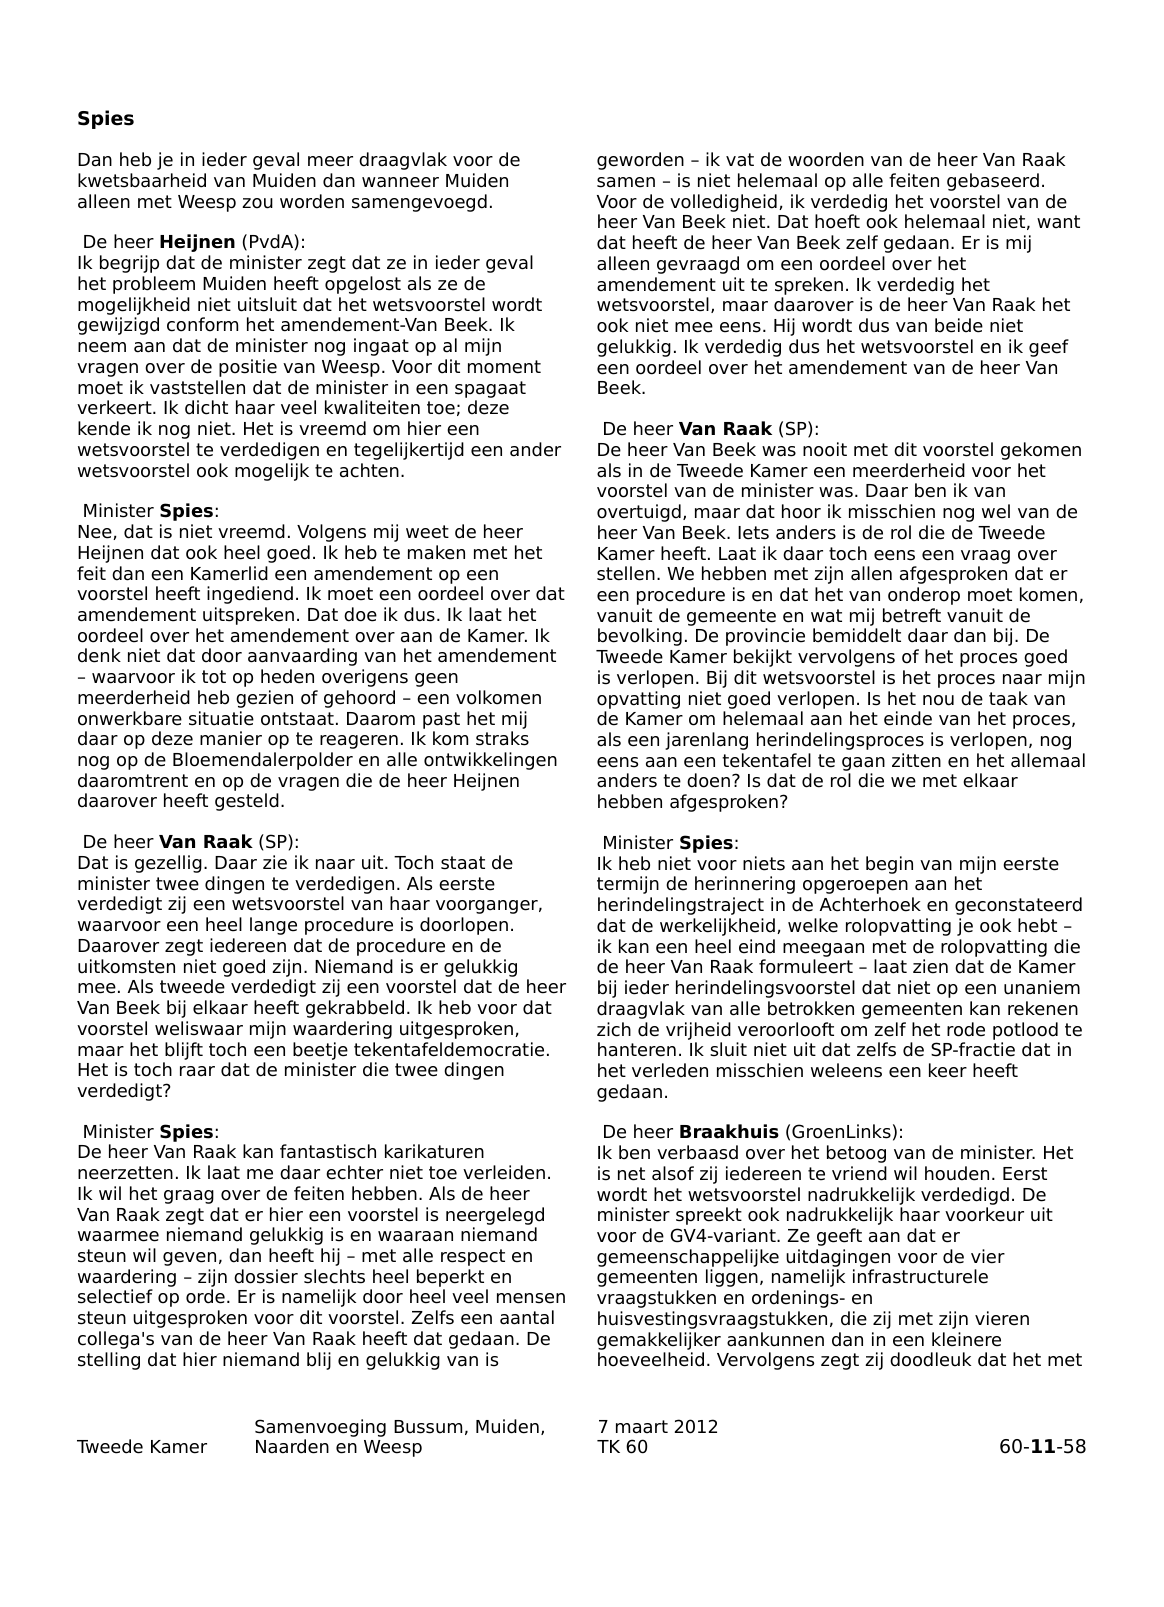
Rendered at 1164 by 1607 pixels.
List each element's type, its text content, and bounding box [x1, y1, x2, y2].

text De heer Van Raak (SP): [596, 419, 1087, 440]
text Dan heb je in ieder geval meer draagvlak voor de kwetsbaarheid van Muiden dan wanneer Muiden alleen met Weesp zou worden samengevoegd. [77, 150, 567, 212]
text geworden – ik vat de woorden van de heer Van Raak samen – is niet helemaal op alle feiten gebaseerd. Voor de volledigheid, ik verdedig het voorstel van de heer Van Beek niet. Dat hoeft ook helemaal niet, want dat heeft de heer Van Beek zelf gedaan. Er is mij alleen gevraagd om een oordeel over het amendement uit te spreken. Ik verdedig het wetsvoorstel, maar daarover is de heer Van Raak het ook niet mee eens. Hij wordt dus van beide niet gelukkig. Ik verdedig dus het wetsvoorstel en ik geef een oordeel over het amendement van de heer Van Beek. [596, 150, 1087, 399]
text Ik begrijp dat de minister zegt dat ze in ieder geval het probleem Muiden heeft opgelost als ze de mogelijkheid niet uitsluit dat het wetsvoorstel wordt gewijzigd conform het amendement-Van Beek. Ik neem aan dat de minister nog ingaat op al mijn vragen over de positie van Weesp. Voor dit moment moet ik vaststellen dat de minister in een spagaat verkeert. Ik dicht haar veel kwaliteiten toe; deze kende ik nog niet. Het is vreemd om hier een wetsvoorstel te verdedigen en tegelijkertijd een ander wetsvoorstel ook mogelijk te achten. [77, 253, 567, 481]
text Ik heb niet voor niets aan het begin van mijn eerste termijn de herinnering opgeroepen aan het herindelingstraject in de Achterhoek en geconstateerd dat de werkelijkheid, welke rolopvatting je ook hebt – ik kan een heel eind meegaan met de rolopvatting die de heer Van Raak formuleert – laat zien dat de Kamer bij ieder herindelingsvoorstel dat niet op een unaniem draagvlak van alle betrokken gemeenten kan rekenen zich de vrijheid veroorlooft om zelf het rode potlood te hanteren. Ik sluit niet uit dat zelfs de SP-fractie dat in het verleden misschien weleens een keer heeft gedaan. [596, 853, 1087, 1102]
text Ik ben verbaasd over het betoog van de minister. Het is net alsof zij iedereen te vriend wil houden. Eerst wordt het wetsvoorstel nadrukkelijk verdedigd. De minister spreekt ook nadrukkelijk haar voorkeur uit voor de GV4-variant. Ze geeft aan dat er gemeenschappelijke uitdagingen voor de vier gemeenten liggen, namelijk infrastructurele vraagstukken en ordenings- en huisvestingsvraagstukken, die zij met zijn vieren gemakkelijker aankunnen dan in een kleinere hoeveelheid. Vervolgens zegt zij doodleuk dat het met [596, 1143, 1087, 1371]
text De heer Braakhuis (GroenLinks): [596, 1122, 1087, 1143]
text De heer Van Raak (SP): [77, 832, 567, 853]
text Minister Spies: [596, 833, 1087, 853]
text De heer Van Beek was nooit met dit voorstel gekomen als in de Tweede Kamer een meerderheid voor het voorstel van de minister was. Daar ben ik van overtuigd, maar dat hoor ik misschien nog wel van de heer Van Beek. Iets anders is de rol die de Tweede Kamer heeft. Laat ik daar toch eens een vraag over stellen. We hebben met zijn allen afgesproken dat er een procedure is en dat het van onderop moet komen, vanuit de gemeente en wat mij betreft vanuit de bevolking. De provincie bemiddelt daar dan bij. De Tweede Kamer bekijkt vervolgens of het proces goed is verlopen. Bij dit wetsvoorstel is het proces naar mijn opvatting niet goed verlopen. Is het nou de taak van de Kamer om helemaal aan het einde van het proces, als een jarenlang herindelingsproces is verlopen, nog eens aan een tekentafel te gaan zitten en het allemaal anders te doen? Is dat de rol die we met elkaar hebben afgesproken? [596, 440, 1087, 813]
text Nee, dat is niet vreemd. Volgens mij weet de heer Heijnen dat ook heel goed. Ik heb te maken met het feit dan een Kamerlid een amendement op een voorstel heeft ingediend. Ik moet een oordeel over dat amendement uitspreken. Dat doe ik dus. Ik laat het oordeel over het amendement over aan de Kamer. Ik denk niet dat door aanvaarding van het amendement – waarvoor ik tot op heden overigens geen meerderheid heb gezien of gehoord – een volkomen onwerkbare situatie ontstaat. Daarom past het mij daar op deze manier op te reageren. Ik kom straks nog op de Bloemendalerpolder en alle ontwikkelingen daaromtrent en op de vragen die de heer Heijnen daarover heeft gesteld. [77, 522, 567, 812]
text Minister Spies: [77, 1122, 567, 1142]
text De heer Heijnen (PvdA): [77, 232, 567, 253]
text Minister Spies: [77, 501, 567, 522]
text De heer Van Raak kan fantastisch karikaturen neerzetten. Ik laat me daar echter niet toe verleiden. Ik wil het graag over de feiten hebben. Als de heer Van Raak zegt dat er hier een voorstel is neergelegd waarmee niemand gelukkig is en waaraan niemand steun wil geven, dan heeft hij – met alle respect en waardering – zijn dossier slechts heel beperkt en selectief op orde. Er is namelijk door heel veel mensen steun uitgesproken voor dit voorstel. Zelfs een aantal collega's van de heer Van Raak heeft dat gedaan. De stelling dat hier niemand blij en gelukkig van is [77, 1142, 567, 1370]
text Dat is gezellig. Daar zie ik naar uit. Toch staat de minister twee dingen te verdedigen. Als eerste verdedigt zij een wetsvoorstel van haar voorganger, waarvoor een heel lange procedure is doorlopen. Daarover zegt iedereen dat de procedure en de uitkomsten niet goed zijn. Niemand is er gelukkig mee. Als tweede verdedigt zij een voorstel dat de heer Van Beek bij elkaar heeft gekrabbeld. Ik heb voor dat voorstel weliswaar mijn waardering uitgesproken, maar het blijft toch een beetje tekentafeldemocratie. Het is toch raar dat de minister die twee dingen verdedigt? [77, 853, 567, 1102]
